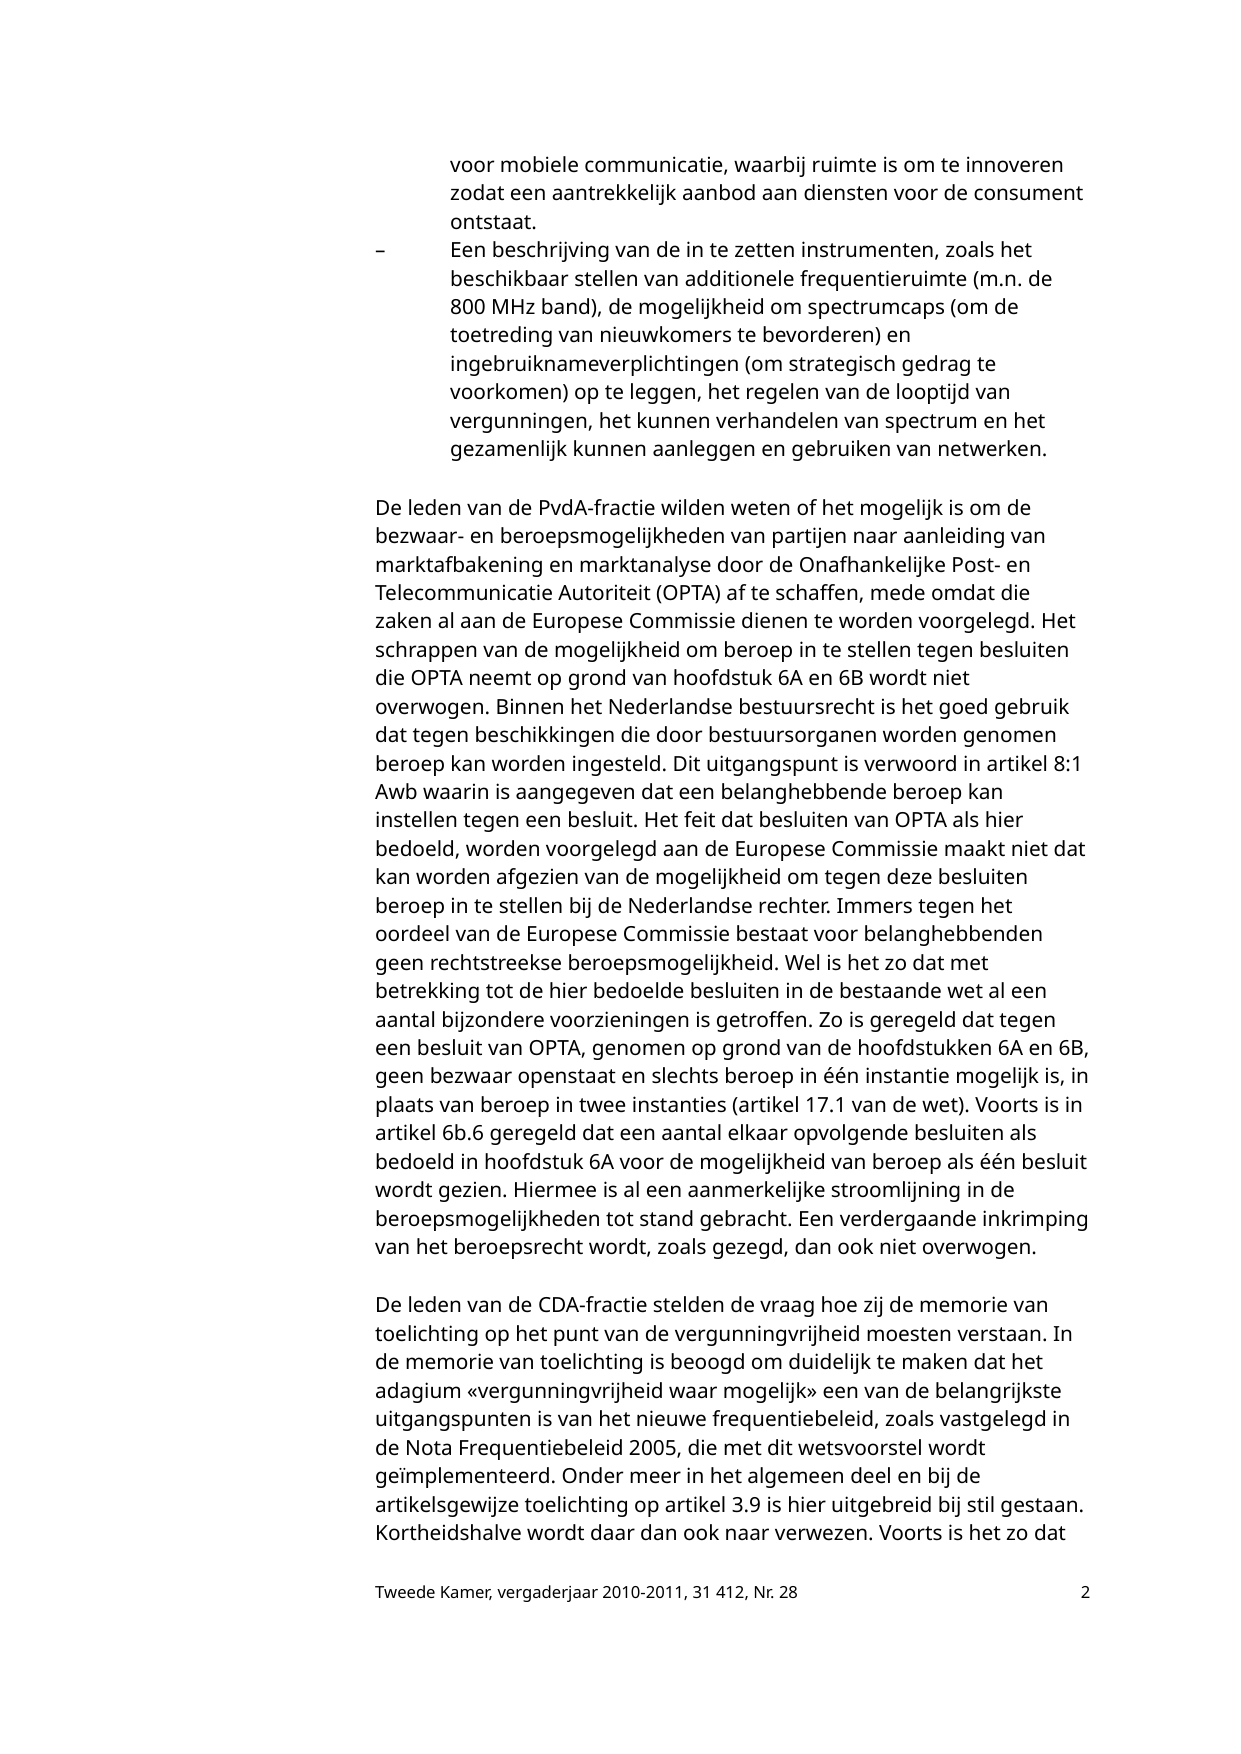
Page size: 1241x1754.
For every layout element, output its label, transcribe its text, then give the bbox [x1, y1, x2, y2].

text De leden van de CDA-fractie stelden de vraag hoe zij de memorie van toelichting op het punt van de vergunningvrijheid moesten verstaan. In de memorie van toelichting is beoogd om duidelijk te maken dat het adagium «vergunningvrijheid waar mogelijk» een van de belangrijkste uitgangspunten is van het nieuwe frequentiebeleid, zoals vastgelegd in de Nota Frequentiebeleid 2005, die met dit wetsvoorstel wordt geïmplementeerd. Onder meer in het algemeen deel en bij de artikelsgewijze toelichting op artikel 3.9 is hier uitgebreid bij stil gestaan. Kortheidshalve wordt daar dan ook naar verwezen. Voorts is het zo dat [375, 1291, 1090, 1547]
list voor mobiele communicatie, waarbij ruimte is om te innoveren zodat een aantrekkelijk aanbod aan diensten voor de consument ontstaat. [375, 150, 1090, 235]
list Een beschrijving van de in te zetten instrumenten, zoals het beschikbaar stellen van additionele frequentieruimte (m.n. de 800 MHz band), de mogelijkheid om spectrumcaps (om de toetreding van nieuwkomers te bevorderen) en ingebruiknameverplichtingen (om strategisch gedrag te voorkomen) op te leggen, het regelen van de looptijd van vergunningen, het kunnen verhandelen van spectrum en het gezamenlijk kunnen aanleggen en gebruiken van netwerken. [375, 235, 1090, 463]
text De leden van de PvdA-fractie wilden weten of het mogelijk is om de bezwaar- en beroepsmogelijkheden van partijen naar aanleiding van marktafbakening en marktanalyse door de Onafhankelijke Post- en Telecommunicatie Autoriteit (OPTA) af te schaffen, mede omdat die zaken al aan de Europese Commissie dienen te worden voorgelegd. Het schrappen van de mogelijkheid om beroep in te stellen tegen besluiten die OPTA neemt op grond van hoofdstuk 6A en 6B wordt niet overwogen. Binnen het Nederlandse bestuursrecht is het goed gebruik dat tegen beschikkingen die door bestuursorganen worden genomen beroep kan worden ingesteld. Dit uitgangspunt is verwoord in artikel 8:1 Awb waarin is aangegeven dat een belanghebbende beroep kan instellen tegen een besluit. Het feit dat besluiten van OPTA als hier bedoeld, worden voorgelegd aan de Europese Commissie maakt niet dat kan worden afgezien van de mogelijkheid om tegen deze besluiten beroep in te stellen bij de Nederlandse rechter. Immers tegen het oordeel van de Europese Commissie bestaat voor belanghebbenden geen rechtstreekse beroepsmogelijkheid. Wel is het zo dat met betrekking tot de hier bedoelde besluiten in de bestaande wet al een aantal bijzondere voorzieningen is getroffen. Zo is geregeld dat tegen een besluit van OPTA, genomen op grond van de hoofdstukken 6A en 6B, geen bezwaar openstaat en slechts beroep in één instantie mogelijk is, in plaats van beroep in twee instanties (artikel 17.1 van de wet). Voorts is in artikel 6b.6 geregeld dat een aantal elkaar opvolgende besluiten als bedoeld in hoofdstuk 6A voor de mogelijkheid van beroep als één besluit wordt gezien. Hiermee is al een aanmerkelijke stroomlijning in de beroepsmogelijkheden tot stand gebracht. Een verdergaande inkrimping van het beroepsrecht wordt, zoals gezegd, dan ook niet overwogen. [375, 493, 1090, 1261]
